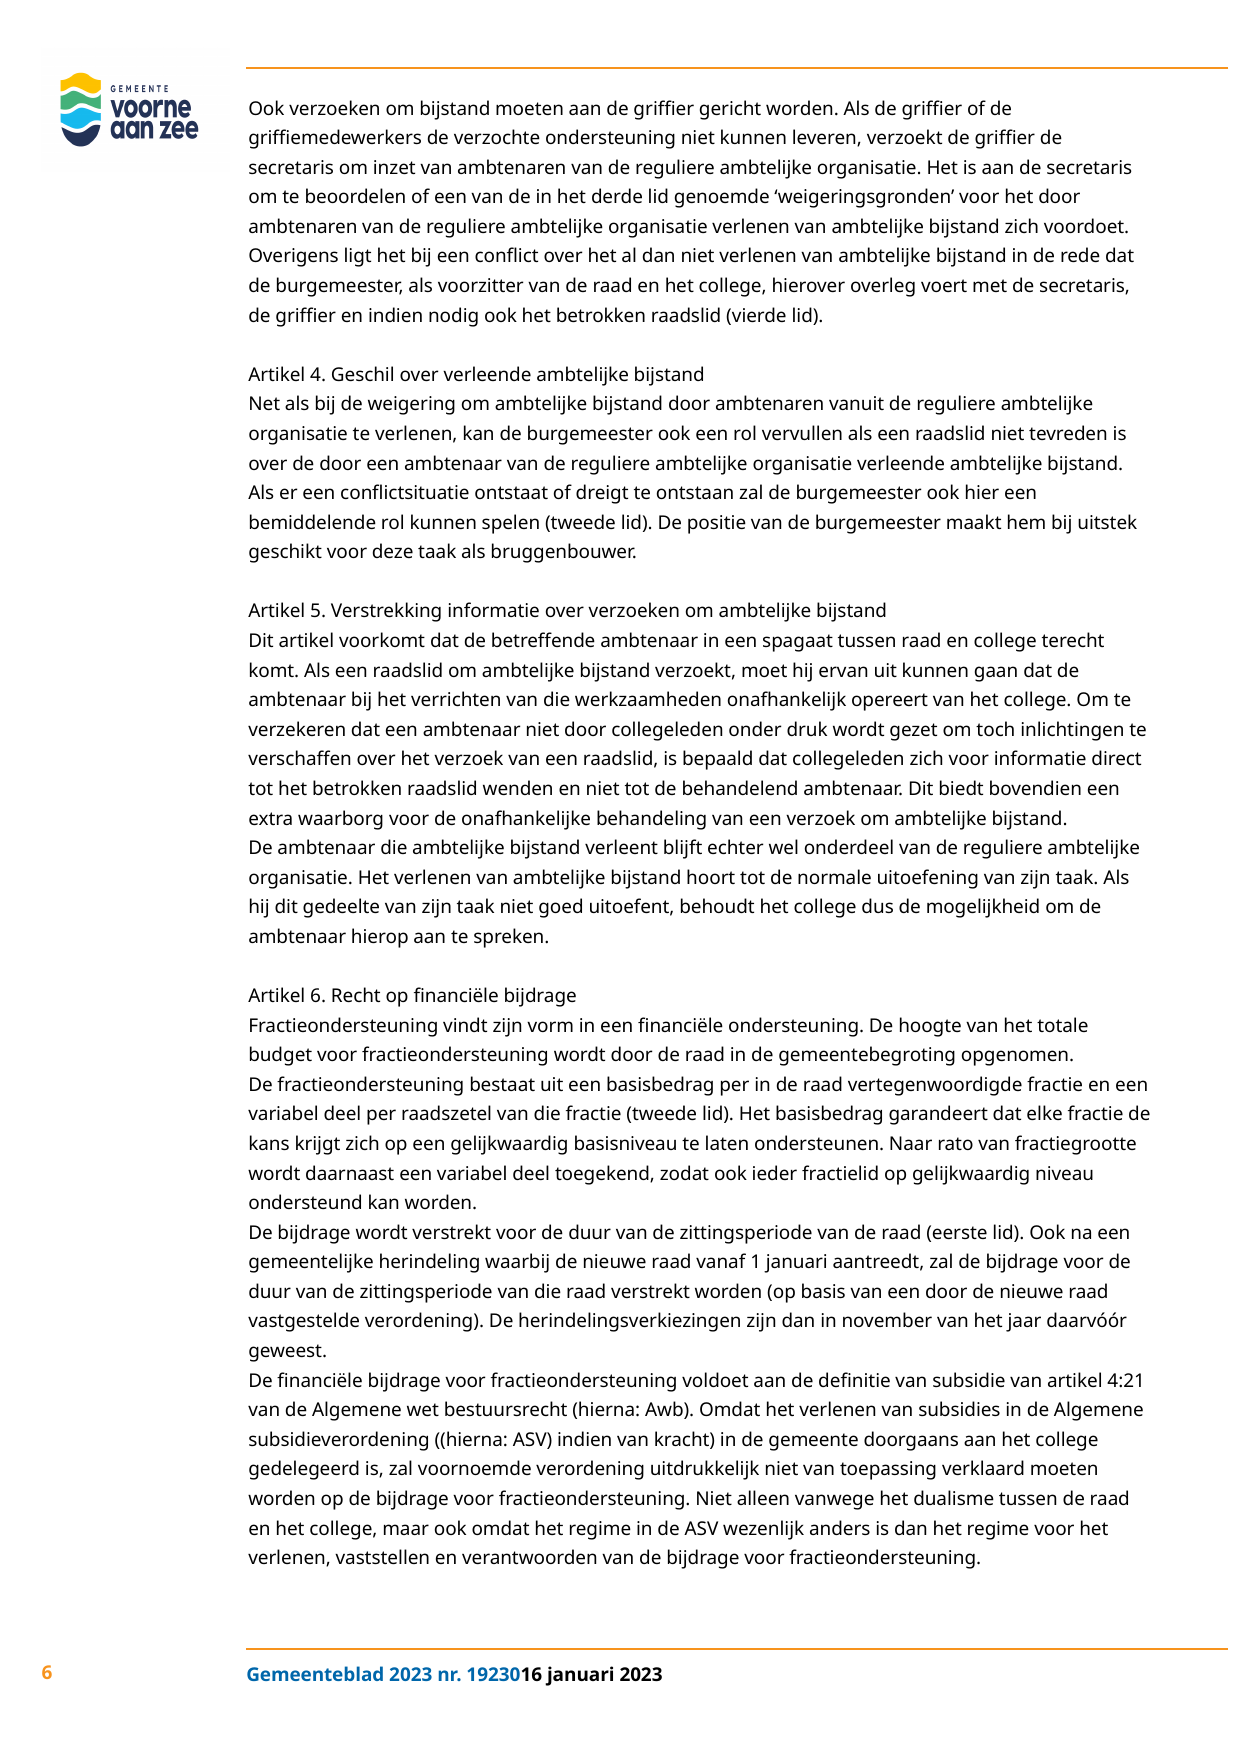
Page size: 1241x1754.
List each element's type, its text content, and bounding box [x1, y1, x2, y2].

text De financiële bijdrage voor fractieondersteuning voldoet aan de definitie van subsidie van artikel 4:21 van de Algemene wet bestuursrecht (hierna: Awb). Omdat het verlenen van subsidies in de Algemene subsidieverordening ((hierna: ASV) indien van kracht) in de gemeente doorgaans aan het college gedelegeerd is, zal voornoemde verordening uitdrukkelijk niet van toepassing verklaard moeten worden op de bijdrage voor fractieondersteuning. Niet alleen vanwege het dualisme tussen de raad en het college, maar ook omdat het regime in de ASV wezenlijk anders is dan het regime voor het verlenen, vaststellen en verantwoorden van de bijdrage voor fractieondersteuning. [248, 1367, 1152, 1570]
text Net als bij de weigering om ambtelijke bijstand door ambtenaren vanuit de reguliere ambtelijke organisatie te verlenen, kan de burgemeester ook een rol vervullen als een raadslid niet tevreden is over de door een ambtenaar van de reguliere ambtelijke organisatie verleende ambtelijke bijstand. Als er een conflictsituatie ontstaat of dreigt te ontstaan zal de burgemeester ook hier een bemiddelende rol kunnen spelen (tweede lid). De positie van de burgemeester maakt hem bij uitstek geschikt voor deze taak als bruggenbouwer. [248, 391, 1152, 564]
text Dit artikel voorkomt dat de betreffende ambtenaar in een spagaat tussen raad en college terecht komt. Als een raadslid om ambtelijke bijstand verzoekt, moet hij ervan uit kunnen gaan dat de ambtenaar bij het verrichten van die werkzaamheden onafhankelijk opereert van het college. Om te verzekeren dat een ambtenaar niet door collegeleden onder druk wordt gezet om toch inlichtingen te verschaffen over het verzoek van een raadslid, is bepaald dat collegeleden zich voor informatie direct tot het betrokken raadslid wenden en niet tot de behandelend ambtenaar. Dit biedt bovendien een extra waarborg voor de onafhankelijke behandeling van een verzoek om ambtelijke bijstand. [248, 627, 1152, 831]
text De bijdrage wordt verstrekt voor de duur van de zittingsperiode van de raad (eerste lid). Ook na een gemeentelijke herindeling waarbij de nieuwe raad vanaf 1 januari aantreedt, zal de bijdrage voor de duur van de zittingsperiode van die raad verstrekt worden (op basis van een door de nieuwe raad vastgestelde verordening). De herindelingsverkiezingen zijn dan in november van het jaar daarvóór geweest. [248, 1219, 1152, 1363]
text Artikel 4. Geschil over verleende ambtelijke bijstand [248, 361, 1152, 387]
text Fractieondersteuning vindt zijn vorm in een financiële ondersteuning. De hoogte van het totale budget voor fractieondersteuning wordt door de raad in de gemeentebegroting opgenomen. [248, 1012, 1152, 1067]
text Artikel 5. Verstrekking informatie over verzoeken om ambtelijke bijstand [248, 598, 1152, 623]
text Ook verzoeken om bijstand moeten aan de griffier gericht worden. Als de griffier of de griffiemedewerkers de verzochte ondersteuning niet kunnen leveren, verzoekt de griffier de secretaris om inzet van ambtenaren van de reguliere ambtelijke organisatie. Het is aan de secretaris om te beoordelen of een van de in het derde lid genoemde ‘weigeringsgronden’ voor het door ambtenaren van de reguliere ambtelijke organisatie verlenen van ambtelijke bijstand zich voordoet. Overigens ligt het bij een conflict over het al dan niet verlenen van ambtelijke bijstand in de rede dat de burgemeester, als voorzitter van de raad en het college, hierover overleg voert met de secretaris, de griffier en indien nodig ook het betrokken raadslid (vierde lid). [248, 95, 1152, 328]
picture [41, 47, 231, 172]
text Artikel 6. Recht op financiële bijdrage [248, 982, 1152, 1008]
text De ambtenaar die ambtelijke bijstand verleent blijft echter wel onderdeel van de reguliere ambtelijke organisatie. Het verlenen van ambtelijke bijstand hoort tot de normale uitoefening van zijn taak. Als hij dit gedeelte van zijn taak niet goed uitoefent, behoudt het college dus de mogelijkheid om de ambtenaar hierop aan te spreken. [248, 834, 1152, 949]
text De fractieondersteuning bestaat uit een basisbedrag per in de raad vertegenwoordigde fractie en een variabel deel per raadszetel van die fractie (tweede lid). Het basisbedrag garandeert dat elke fractie de kans krijgt zich op een gelijkwaardig basisniveau te laten ondersteunen. Naar rato van fractiegrootte wordt daarnaast een variabel deel toegekend, zodat ook ieder fractielid op gelijkwaardig niveau ondersteund kan worden. [248, 1071, 1152, 1215]
